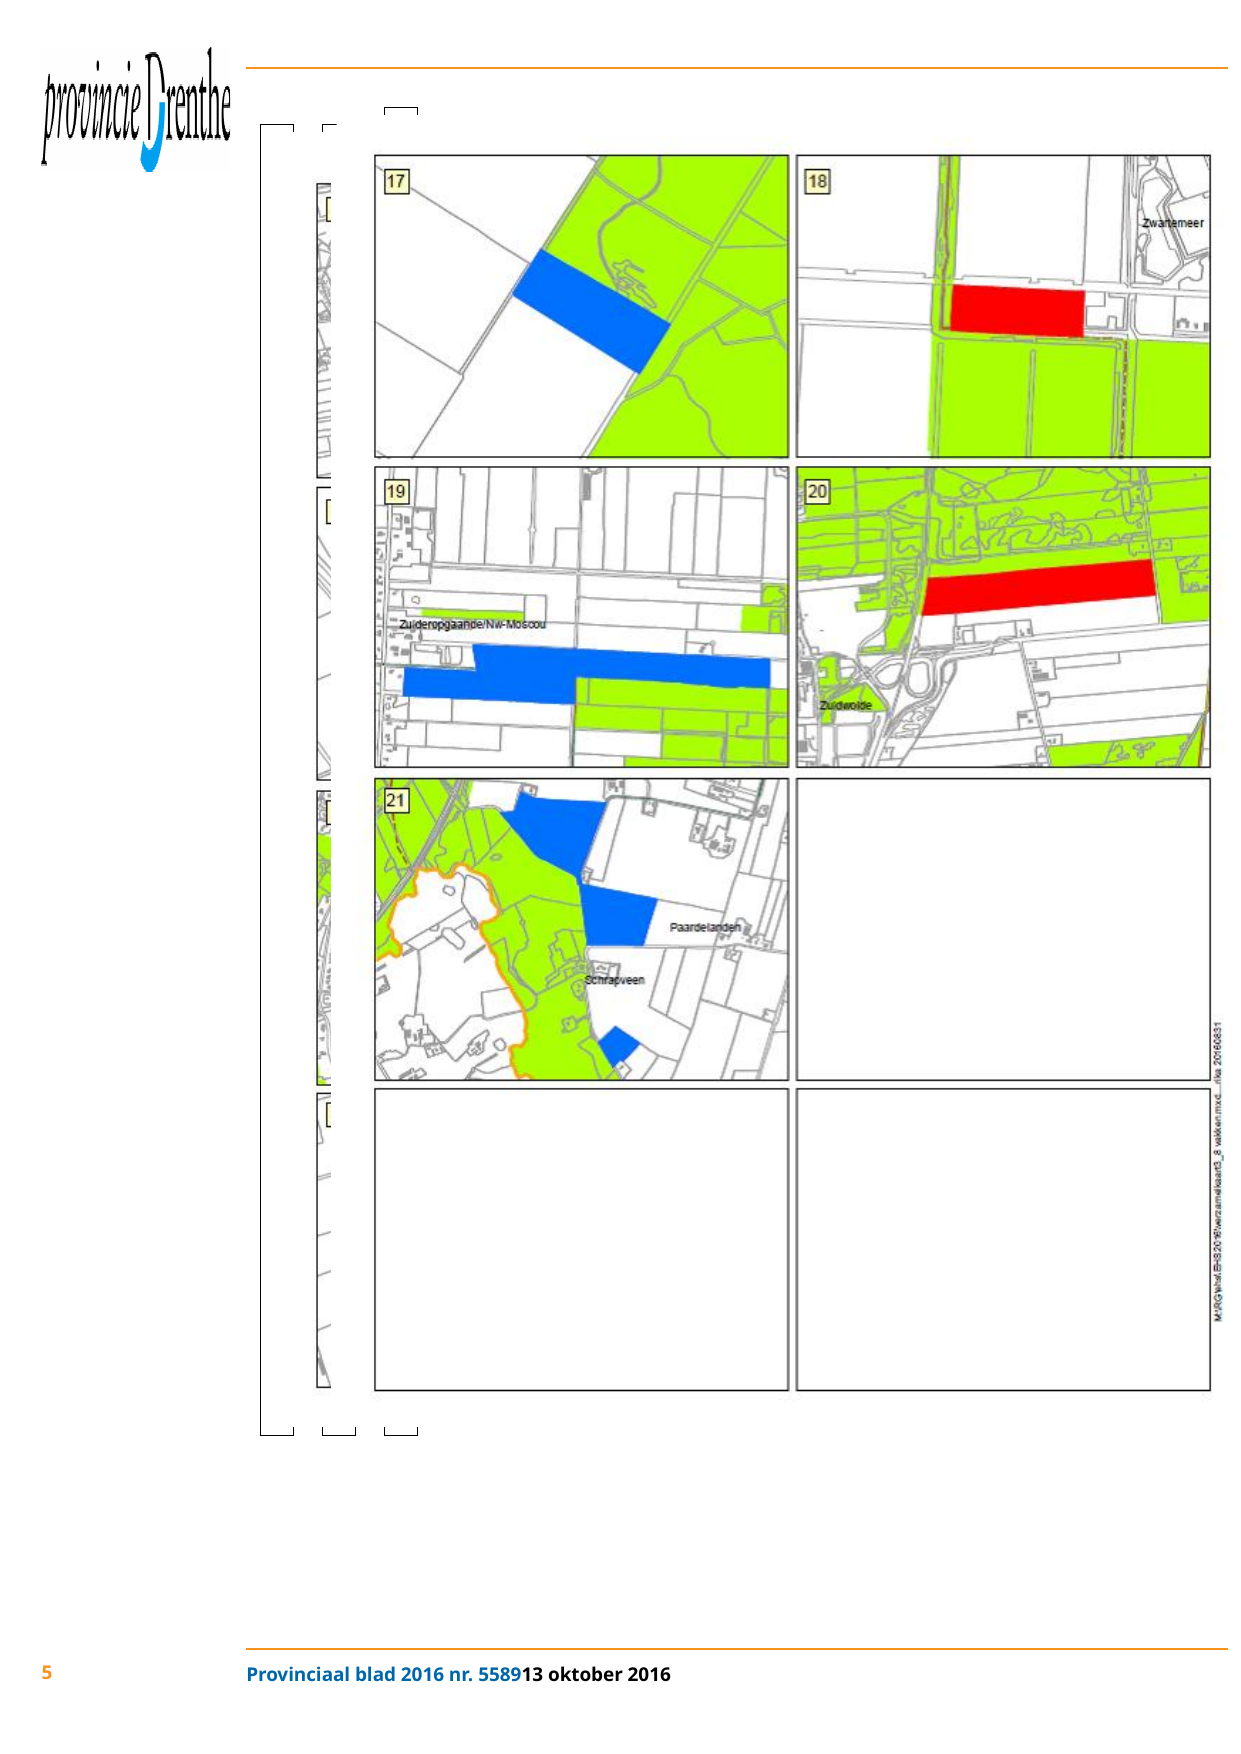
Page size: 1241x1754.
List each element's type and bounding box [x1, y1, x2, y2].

picture [41, 47, 231, 172]
picture [268, 115, 1240, 1427]
